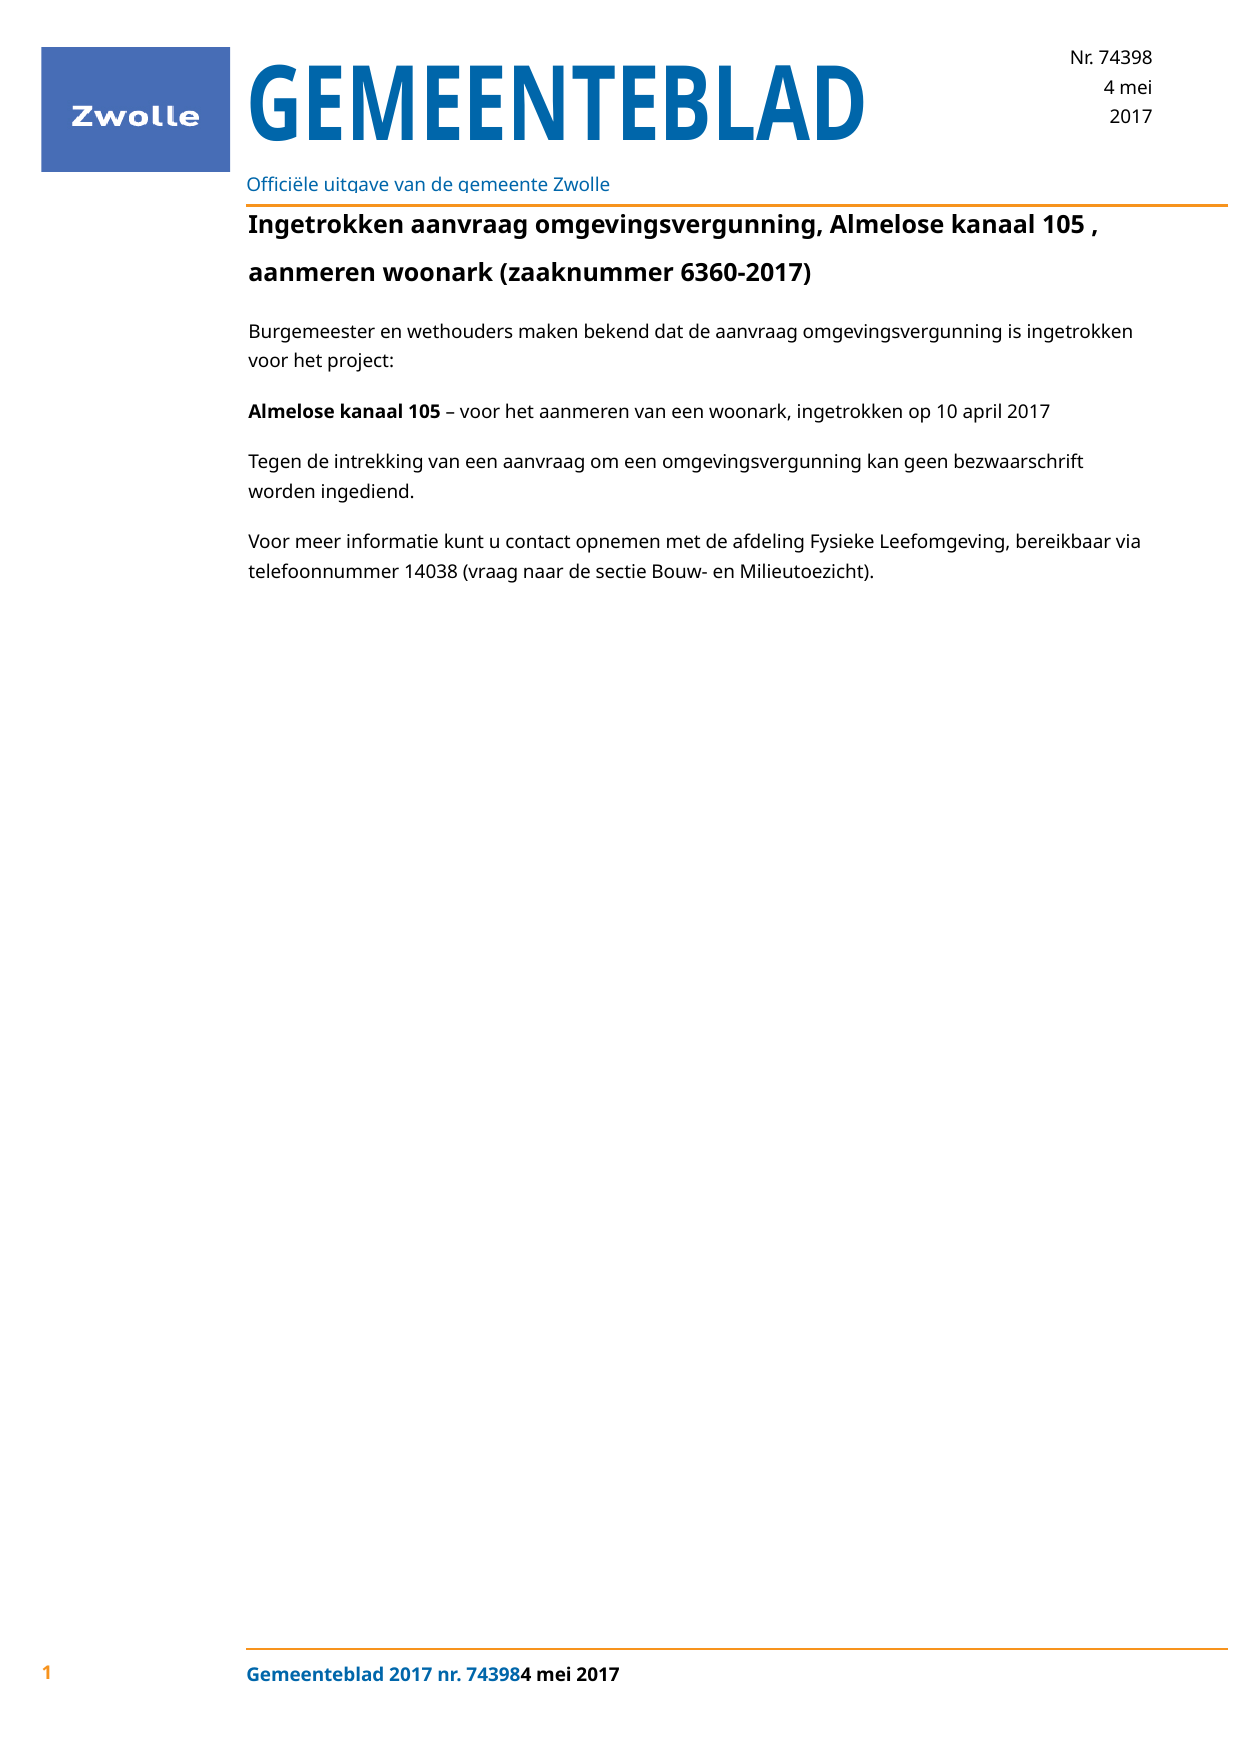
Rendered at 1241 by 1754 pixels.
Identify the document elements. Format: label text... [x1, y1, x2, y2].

text Almelose kanaal 105 – voor het aanmeren van een woonark, ingetrokken op 10 april 2017 [248, 398, 1152, 424]
text Voor meer informatie kunt u contact opnemen met de afdeling Fysieke Leefomgeving, bereikbaar via telefoonnummer 14038 (vraag naar de sectie Bouw- en Milieutoezicht). [248, 528, 1152, 584]
text Burgemeester en wethouders maken bekend dat de aanvraag omgevingsvergunning is ingetrokken voor het project: [248, 318, 1152, 373]
picture [41, 47, 231, 172]
text Tegen de intrekking van een aanvraag om een omgevingsvergunning kan geen bezwaarschrift worden ingediend. [248, 448, 1152, 504]
text Ingetrokken aanvraag omgevingsvergunning, Almelose kanaal 105 , aanmeren woonark (zaaknummer 6360-2017) [248, 207, 1152, 288]
